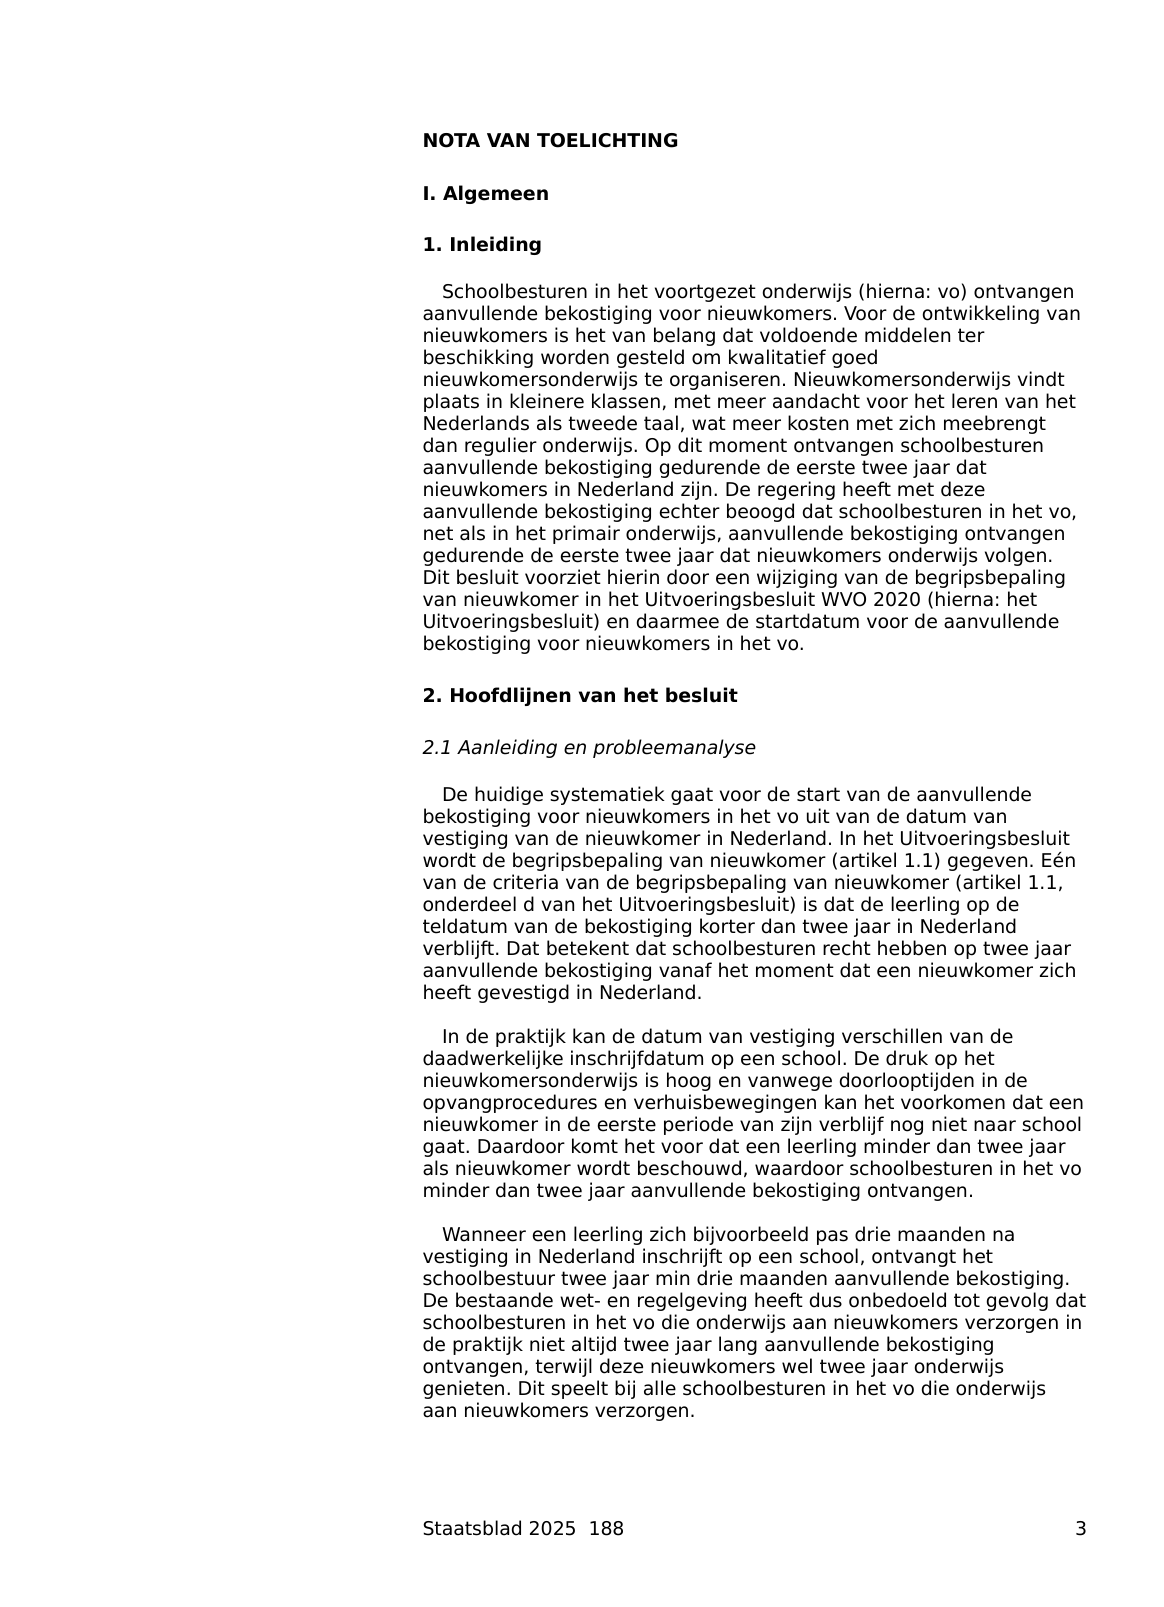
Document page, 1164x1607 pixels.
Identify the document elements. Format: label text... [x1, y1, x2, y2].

subtitle 2. Hoofdlijnen van het besluit [422, 685, 1087, 707]
text Schoolbesturen in het voortgezet onderwijs (hierna: vo) ontvangen aanvullende bekostiging voor nieuwkomers. Voor de ontwikkeling van nieuwkomers is het van belang dat voldoende middelen ter beschikking worden gesteld om kwalitatief goed nieuwkomersonderwijs te organiseren. Nieuwkomersonderwijs vindt plaats in kleinere klassen, met meer aandacht voor het leren van het Nederlands als tweede taal, wat meer kosten met zich meebrengt dan regulier onderwijs. Op dit moment ontvangen schoolbesturen aanvullende bekostiging gedurende de eerste twee jaar dat nieuwkomers in Nederland zijn. De regering heeft met deze aanvullende bekostiging echter beoogd dat schoolbesturen in het vo, net als in het primair onderwijs, aanvullende bekostiging ontvangen gedurende de eerste twee jaar dat nieuwkomers onderwijs volgen. Dit besluit voorziet hierin door een wijziging van de begripsbepaling van nieuwkomer in het Uitvoeringsbesluit WVO 2020 (hierna: het Uitvoeringsbesluit) en daarmee de startdatum voor de aanvullende bekostiging voor nieuwkomers in het vo. [422, 281, 1087, 655]
text In de praktijk kan de datum van vestiging verschillen van de daadwerkelijke inschrijfdatum op een school. De druk op het nieuwkomersonderwijs is hoog en vanwege doorlooptijden in de opvangprocedures en verhuisbewegingen kan het voorkomen dat een nieuwkomer in de eerste periode van zijn verblijf nog niet naar school gaat. Daardoor komt het voor dat een leerling minder dan twee jaar als nieuwkomer wordt beschouwd, waardoor schoolbesturen in het vo minder dan twee jaar aanvullende bekostiging ontvangen. [422, 1026, 1087, 1202]
subtitle NOTA VAN TOELICHTING [422, 130, 1087, 152]
subtitle 2.1 Aanleiding en probleemanalyse [422, 737, 1087, 759]
subtitle I. Algemeen [422, 182, 1087, 204]
text Wanneer een leerling zich bijvoorbeeld pas drie maanden na vestiging in Nederland inschrijft op een school, ontvangt het schoolbestuur twee jaar min drie maanden aanvullende bekostiging. De bestaande wet- en regelgeving heeft dus onbedoeld tot gevolg dat schoolbesturen in het vo die onderwijs aan nieuwkomers verzorgen in de praktijk niet altijd twee jaar lang aanvullende bekostiging ontvangen, terwijl deze nieuwkomers wel twee jaar onderwijs genieten. Dit speelt bij alle schoolbesturen in het vo die onderwijs aan nieuwkomers verzorgen. [422, 1224, 1087, 1422]
text De huidige systematiek gaat voor de start van de aanvullende bekostiging voor nieuwkomers in het vo uit van de datum van vestiging van de nieuwkomer in Nederland. In het Uitvoeringsbesluit wordt de begripsbepaling van nieuwkomer (artikel 1.1) gegeven. Eén van de criteria van de begripsbepaling van nieuwkomer (artikel 1.1, onderdeel d van het Uitvoeringsbesluit) is dat de leerling op de teldatum van de bekostiging korter dan twee jaar in Nederland verblijft. Dat betekent dat schoolbesturen recht hebben op twee jaar aanvullende bekostiging vanaf het moment dat een nieuwkomer zich heeft gevestigd in Nederland. [422, 784, 1087, 1004]
subtitle 1. Inleiding [422, 234, 1087, 256]
